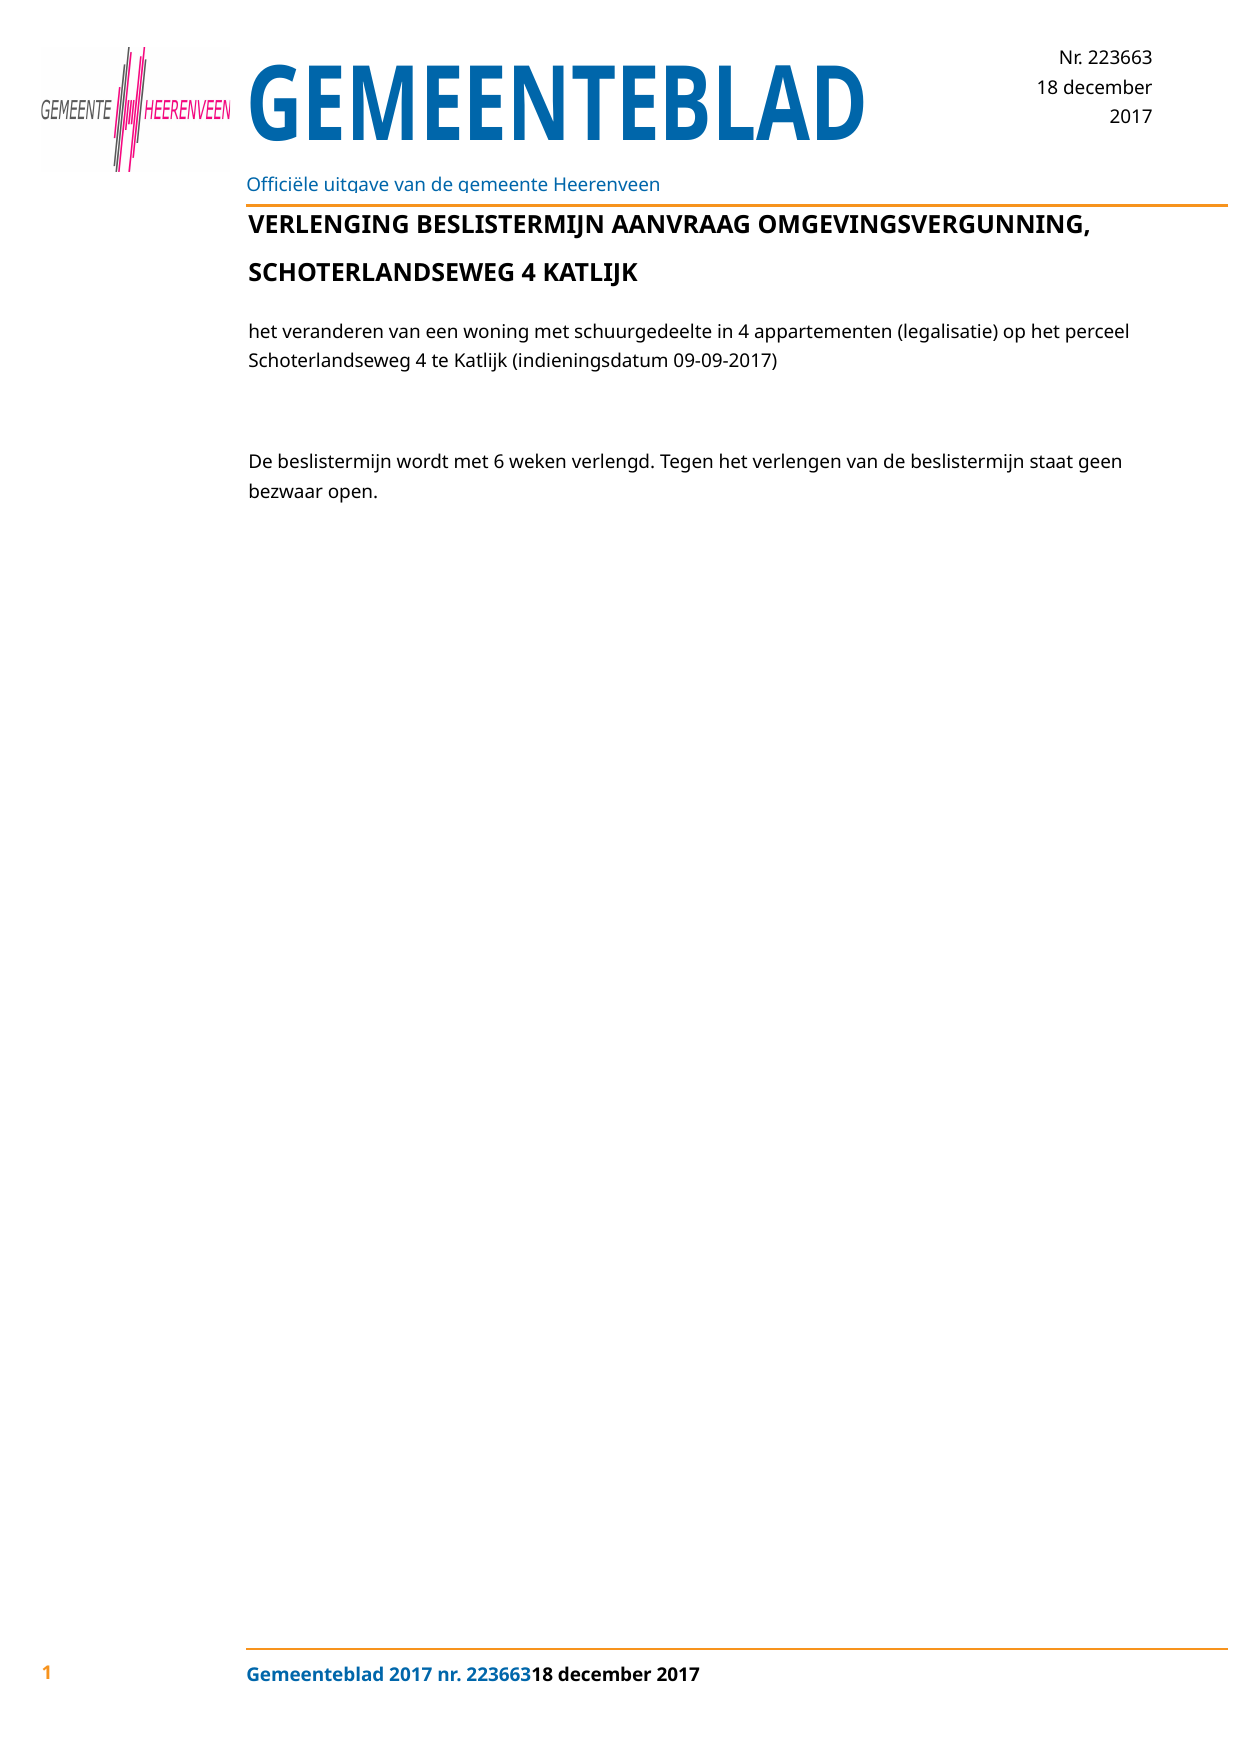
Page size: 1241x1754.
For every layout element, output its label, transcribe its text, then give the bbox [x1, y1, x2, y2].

text het veranderen van een woning met schuurgedeelte in 4 appartementen (legalisatie) op het perceel Schoterlandseweg 4 te Katlijk (indieningsdatum 09-09-2017) [248, 318, 1152, 373]
picture [41, 47, 231, 172]
text De beslistermijn wordt met 6 weken verlengd. Tegen het verlengen van de beslistermijn staat geen bezwaar open. [248, 448, 1152, 504]
text VERLENGING BESLISTERMIJN AANVRAAG OMGEVINGSVERGUNNING, SCHOTERLANDSEWEG 4 KATLIJK [248, 207, 1152, 288]
